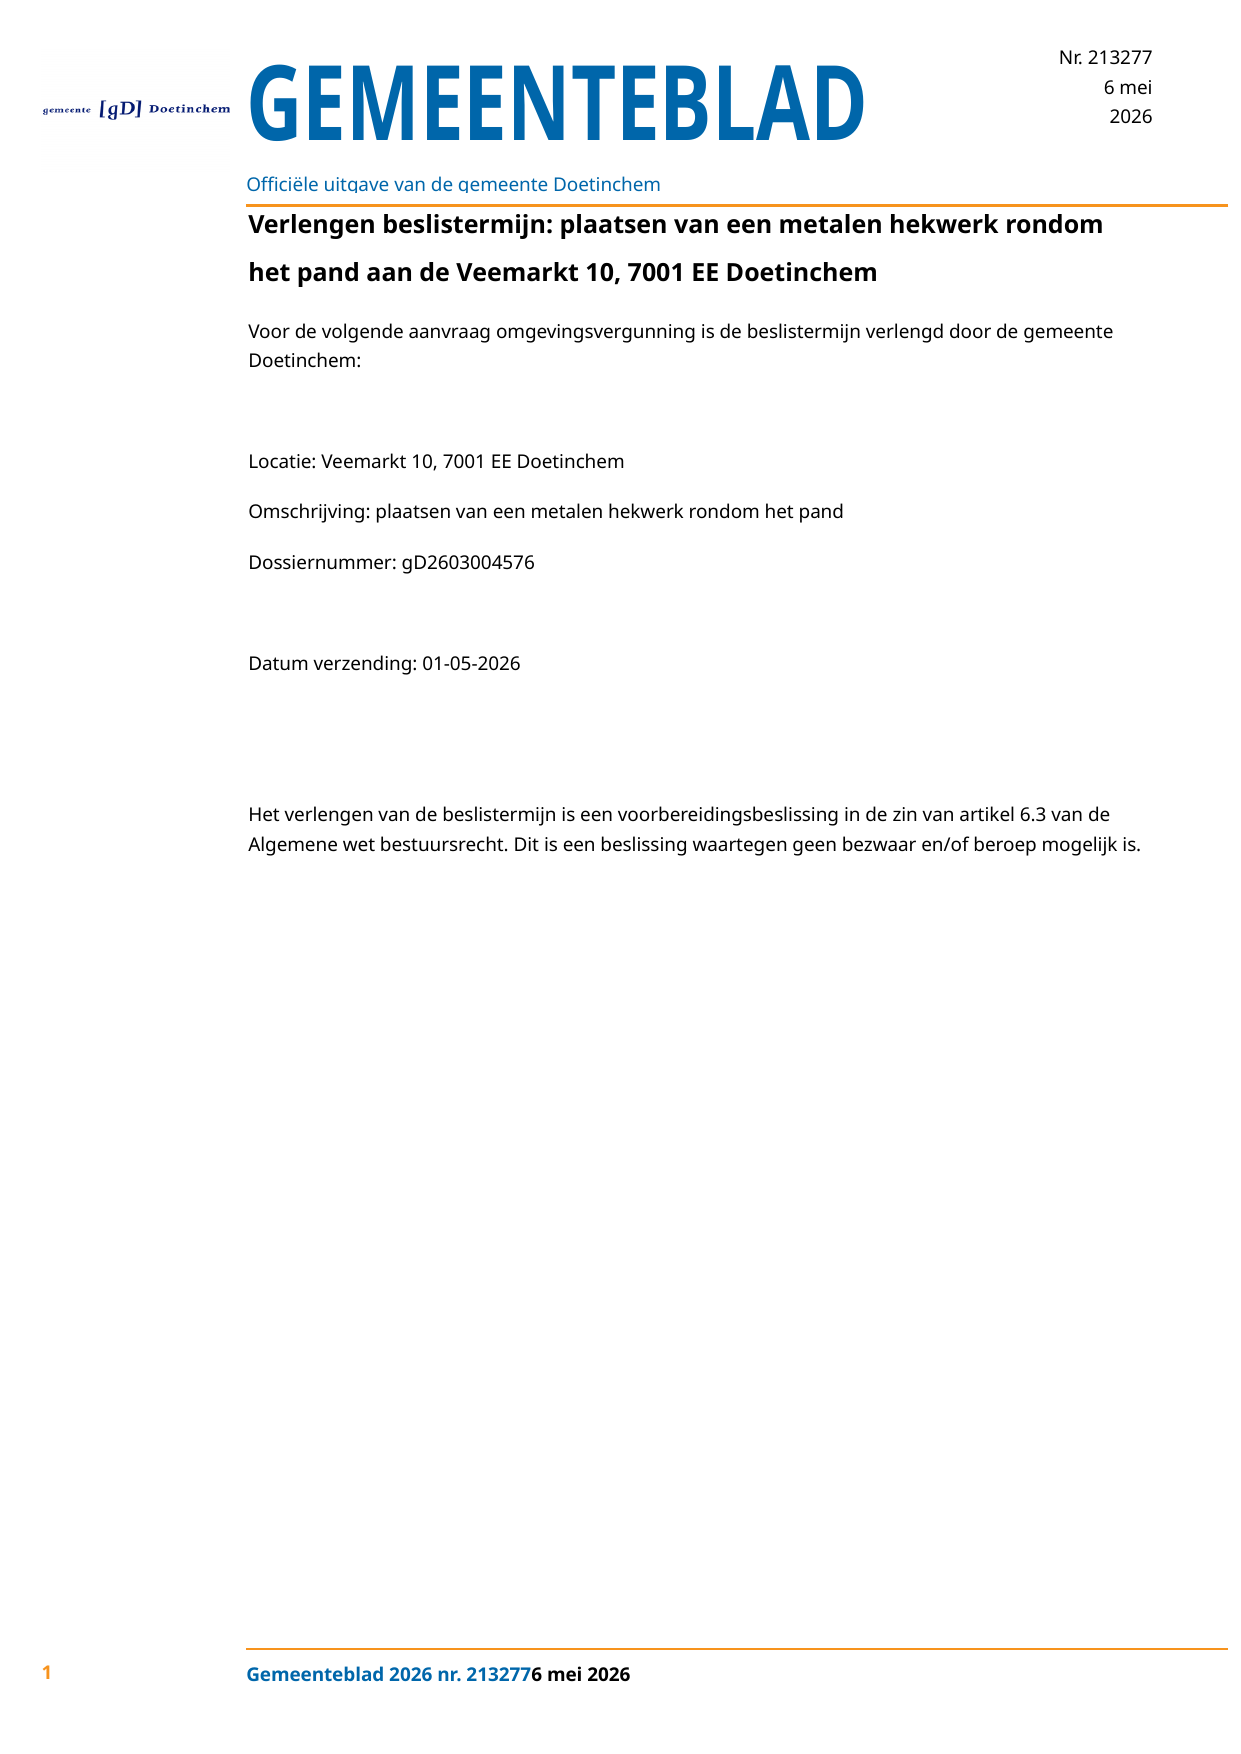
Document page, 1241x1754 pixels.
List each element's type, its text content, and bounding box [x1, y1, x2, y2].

text Omschrijving: plaatsen van een metalen hekwerk rondom het pand [248, 499, 1152, 524]
picture [41, 47, 231, 172]
text Voor de volgende aanvraag omgevingsvergunning is de beslistermijn verlengd door de gemeente Doetinchem: [248, 318, 1152, 373]
text Verlengen beslistermijn: plaatsen van een metalen hekwerk rondom het pand aan de Veemarkt 10, 7001 EE Doetinchem [248, 207, 1152, 288]
text Datum verzending: 01-05-2026 [248, 650, 1152, 676]
text Het verlengen van de beslistermijn is een voorbereidingsbeslissing in de zin van artikel 6.3 van de Algemene wet bestuursrecht. Dit is een beslissing waartegen geen bezwaar en/of beroep mogelijk is. [248, 801, 1152, 857]
text Dossiernummer: gD2603004576 [248, 549, 1152, 575]
text Locatie: Veemarkt 10, 7001 EE Doetinchem [248, 448, 1152, 474]
